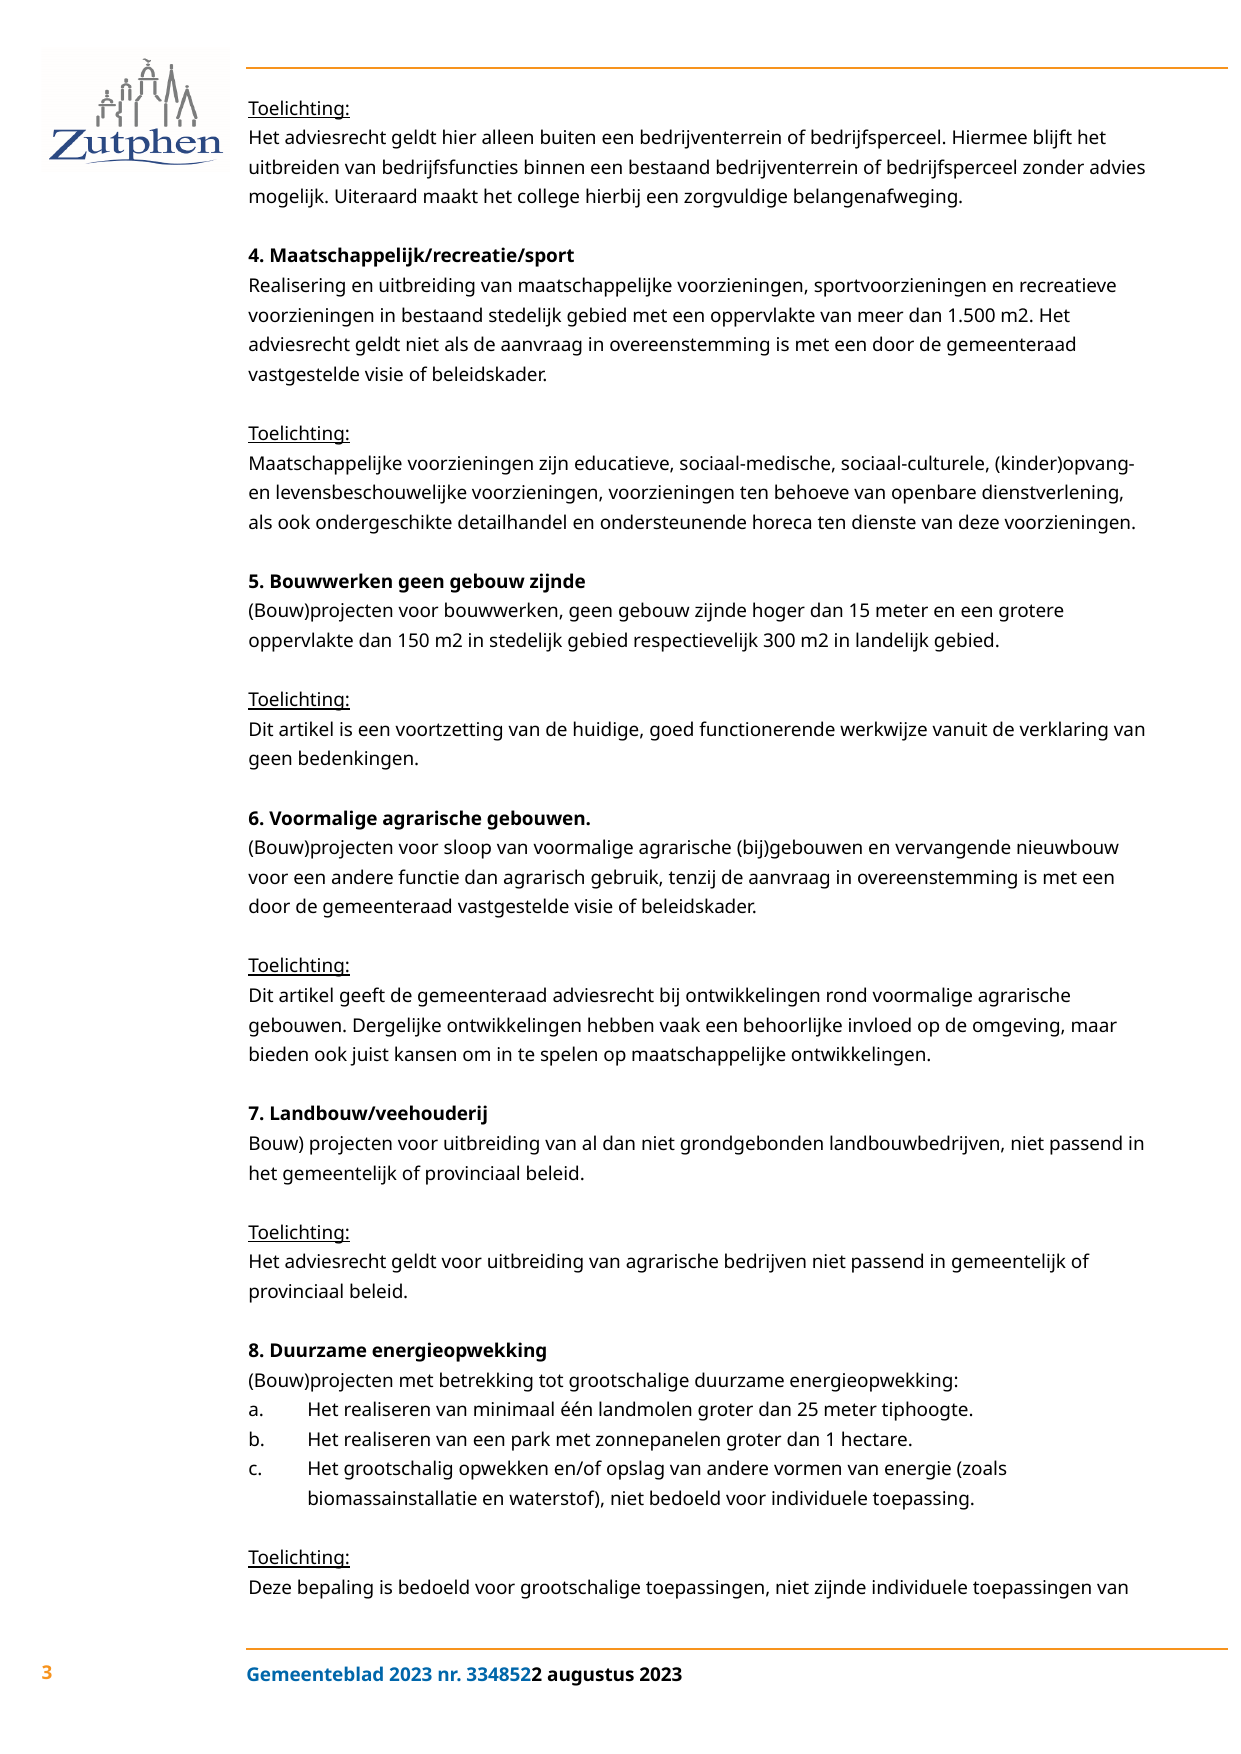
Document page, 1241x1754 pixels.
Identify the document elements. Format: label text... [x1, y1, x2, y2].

text Dit artikel is een voortzetting van de huidige, goed functionerende werkwijze vanuit de verklaring van geen bedenkingen. [248, 716, 1152, 771]
text Maatschappelijke voorzieningen zijn educatieve, sociaal-medische, sociaal-culturele, (kinder)opvang- en levensbeschouwelijke voorzieningen, voorzieningen ten behoeve van openbare dienstverlening, als ook ondergeschikte detailhandel en ondersteunende horeca ten dienste van deze voorzieningen. [248, 450, 1152, 535]
text Toelichting: [248, 953, 1152, 978]
text Toelichting: [248, 1544, 1152, 1570]
text Het adviesrecht geldt voor uitbreiding van agrarische bedrijven niet passend in gemeentelijk of provinciaal beleid. [248, 1248, 1152, 1304]
list Het realiseren van een park met zonnepanelen groter dan 1 hectare. [248, 1426, 1152, 1452]
text Bouw) projecten voor uitbreiding van al dan niet grondgebonden landbouwbedrijven, niet passend in het gemeentelijk of provinciaal beleid. [248, 1130, 1152, 1186]
text 5. Bouwwerken geen gebouw zijnde [248, 568, 1152, 594]
text Toelichting: [248, 1219, 1152, 1245]
text Toelichting: [248, 95, 1152, 121]
text 7. Landbouw/veehouderij [248, 1101, 1152, 1126]
text (Bouw)projecten met betrekking tot grootschalige duurzame energieopwekking: [248, 1367, 1152, 1393]
list Het grootschalig opwekken en/of opslag van andere vormen van energie (zoals biomassainstallatie en waterstof), niet bedoeld voor individuele toepassing. [248, 1456, 1152, 1511]
text Toelichting: [248, 686, 1152, 712]
text (Bouw)projecten voor bouwwerken, geen gebouw zijnde hoger dan 15 meter en een grotere oppervlakte dan 150 m2 in stedelijk gebied respectievelijk 300 m2 in landelijk gebied. [248, 598, 1152, 653]
text Realisering en uitbreiding van maatschappelijke voorzieningen, sportvoorzieningen en recreatieve voorzieningen in bestaand stedelijk gebied met een oppervlakte van meer dan 1.500 m2. Het adviesrecht geldt niet als de aanvraag in overeenstemming is met een door de gemeenteraad vastgestelde visie of beleidskader. [248, 272, 1152, 387]
text 8. Duurzame energieopwekking [248, 1337, 1152, 1363]
text (Bouw)projecten voor sloop van voormalige agrarische (bij)gebouwen en vervangende nieuwbouw voor een andere functie dan agrarisch gebruik, tenzij de aanvraag in overeenstemming is met een door de gemeenteraad vastgestelde visie of beleidskader. [248, 834, 1152, 919]
text Deze bepaling is bedoeld voor grootschalige toepassingen, niet zijnde individuele toepassingen van [248, 1574, 1152, 1600]
text Dit artikel geeft de gemeenteraad adviesrecht bij ontwikkelingen rond voormalige agrarische gebouwen. Dergelijke ontwikkelingen hebben vaak een behoorlijke invloed op de omgeving, maar bieden ook juist kansen om in te spelen op maatschappelijke ontwikkelingen. [248, 982, 1152, 1067]
text 6. Voormalige agrarische gebouwen. [248, 805, 1152, 831]
picture [41, 47, 231, 172]
text Het adviesrecht geldt hier alleen buiten een bedrijventerrein of bedrijfsperceel. Hiermee blijft het uitbreiden van bedrijfsfuncties binnen een bestaand bedrijventerrein of bedrijfsperceel zonder advies mogelijk. Uiteraard maakt het college hierbij een zorgvuldige belangenafweging. [248, 124, 1152, 209]
text Toelichting: [248, 420, 1152, 446]
list Het realiseren van minimaal één landmolen groter dan 25 meter tiphoogte. [248, 1396, 1152, 1422]
text 4. Maatschappelijk/recreatie/sport [248, 243, 1152, 268]
